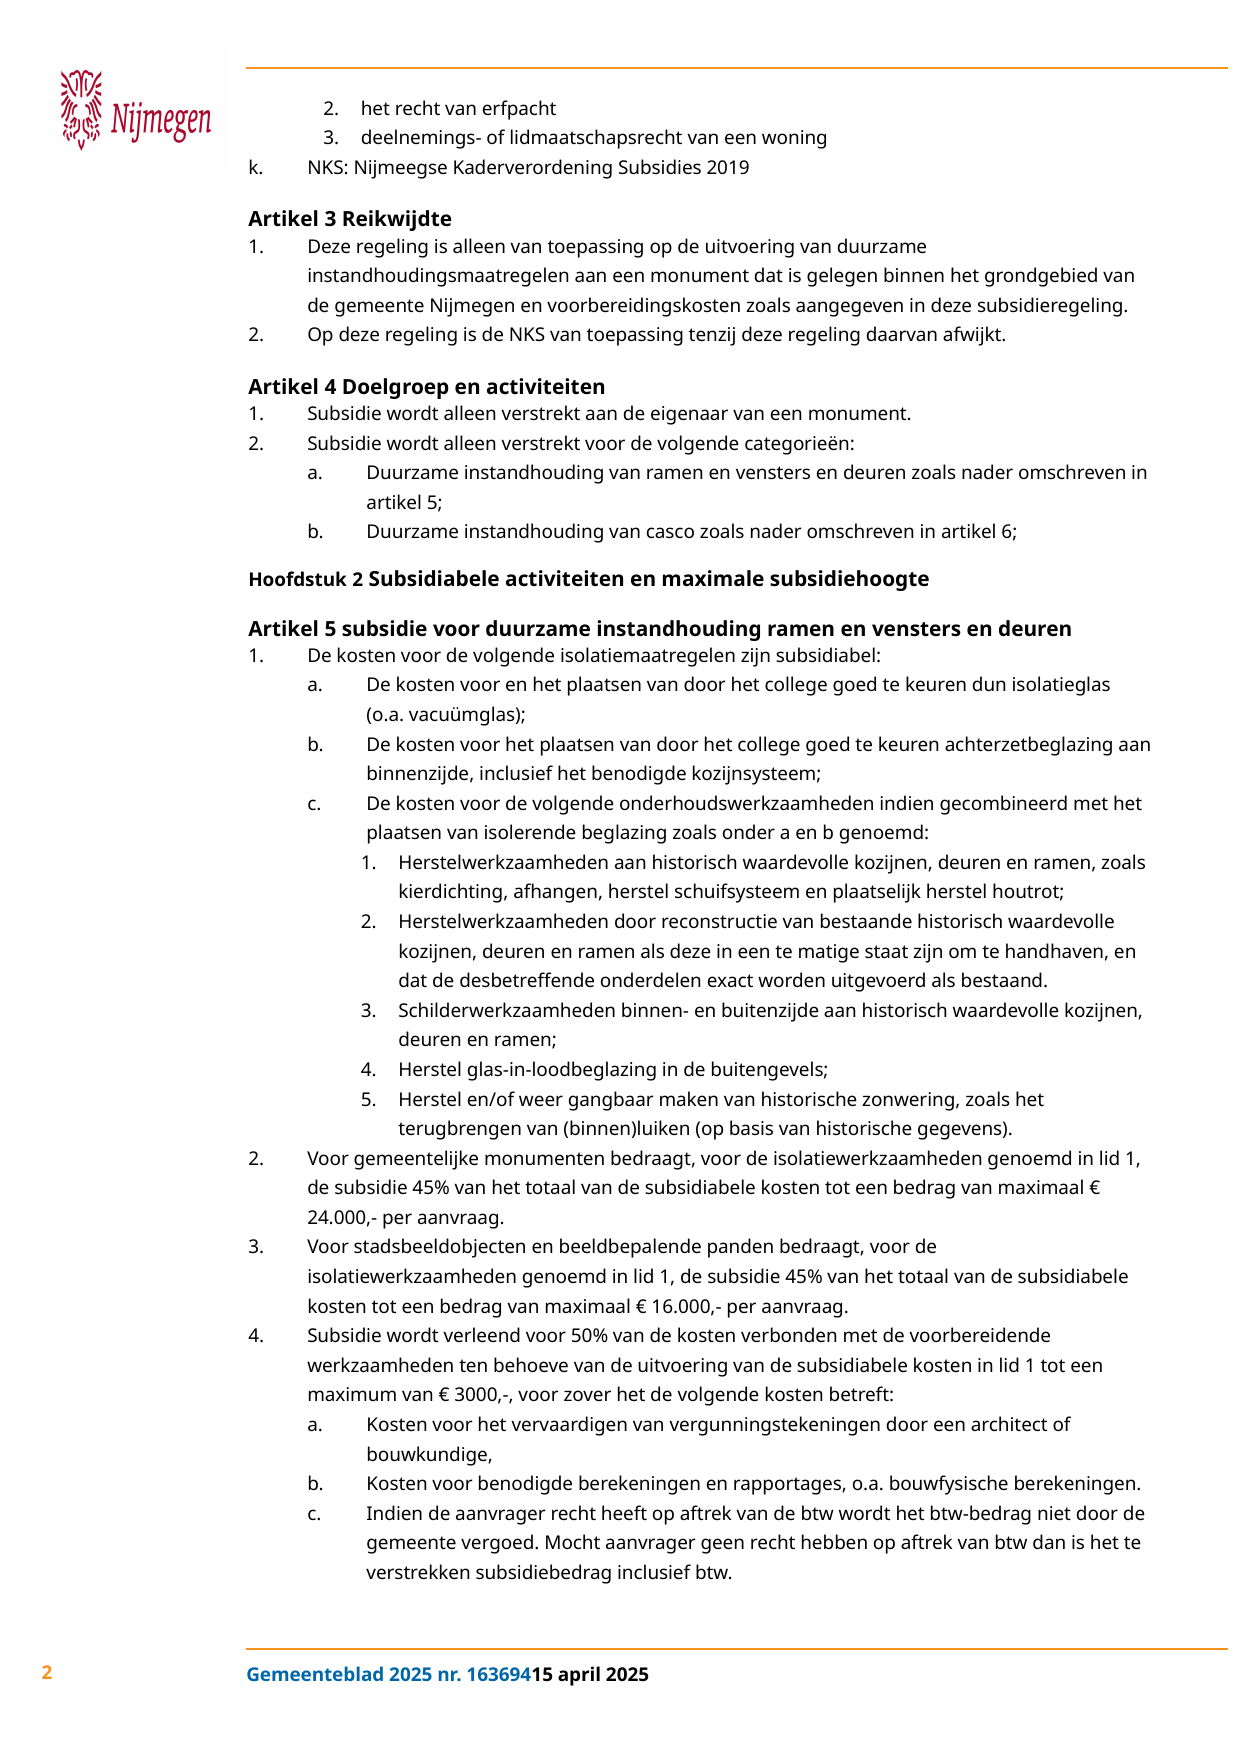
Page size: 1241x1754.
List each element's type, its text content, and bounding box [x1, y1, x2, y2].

list Subsidie wordt verleend voor 50% van de kosten verbonden met de voorbereidende werkzaamheden ten behoeve van de uitvoering van de subsidiabele kosten in lid 1 tot een maximum van € 3000,-, voor zover het de volgende kosten betreft: [248, 1322, 1152, 1407]
list De kosten voor en het plaatsen van door het college goed te keuren dun isolatieglas (o.a. vacuümglas); [307, 672, 1152, 727]
list Herstel en/of weer gangbaar maken van historische zonwering, zoals het terugbrengen van (binnen)luiken (op basis van historische gegevens). [361, 1086, 1152, 1141]
list Deze regeling is alleen van toepassing op de uitvoering van duurzame instandhoudingsmaatregelen aan een monument dat is gelegen binnen het grondgebied van de gemeente Nijmegen en voorbereidingskosten zoals aangegeven in deze subsidieregeling. [248, 233, 1152, 318]
list Voor gemeentelijke monumenten bedraagt, voor de isolatiewerkzaamheden genoemd in lid 1, de subsidie 45% van het totaal van de subsidiabele kosten tot een bedrag van maximaal € 24.000,- per aanvraag. [248, 1145, 1152, 1230]
list deelnemings- of lidmaatschapsrecht van een woning [323, 124, 1152, 150]
picture [41, 47, 231, 172]
list Subsidie wordt alleen verstrekt voor de volgende categorieën: [248, 430, 1152, 456]
list Kosten voor benodigde berekeningen en rapportages, o.a. bouwfysische berekeningen. [307, 1470, 1152, 1496]
text Artikel 4 Doelgroep en activiteiten [248, 372, 1152, 400]
list Herstelwerkzaamheden door reconstructie van bestaande historisch waardevolle kozijnen, deuren en ramen als deze in een te matige staat zijn om te handhaven, en dat de desbetreffende onderdelen exact worden uitgevoerd als bestaand. [361, 908, 1152, 993]
list Duurzame instandhouding van casco zoals nader omschreven in artikel 6; [307, 519, 1152, 544]
text Artikel 5 subsidie voor duurzame instandhouding ramen en vensters en deuren [248, 614, 1152, 642]
list Herstelwerkzaamheden aan historisch waardevolle kozijnen, deuren en ramen, zoals kierdichting, afhangen, herstel schuifsysteem en plaatselijk herstel houtrot; [361, 849, 1152, 904]
list Schilderwerkzaamheden binnen- en buitenzijde aan historisch waardevolle kozijnen, deuren en ramen; [361, 997, 1152, 1052]
list NKS: Nijmeegse Kaderverordening Subsidies 2019 [248, 154, 1152, 180]
list het recht van erfpacht [323, 95, 1152, 121]
list Herstel glas-in-loodbeglazing in de buitengevels; [361, 1056, 1152, 1082]
list Duurzame instandhouding van ramen en vensters en deuren zoals nader omschreven in artikel 5; [307, 459, 1152, 515]
list Indien de aanvrager recht heeft op aftrek van de btw wordt het btw-bedrag niet door de gemeente vergoed. Mocht aanvrager geen recht hebben op aftrek van btw dan is het te verstrekken subsidiebedrag inclusief btw. [307, 1500, 1152, 1585]
list Kosten voor het vervaardigen van vergunningstekeningen door een architect of bouwkundige, [307, 1411, 1152, 1467]
list De kosten voor de volgende onderhoudswerkzaamheden indien gecombineerd met het plaatsen van isolerende beglazing zoals onder a en b genoemd: [307, 790, 1152, 845]
list Op deze regeling is de NKS van toepassing tenzij deze regeling daarvan afwijkt. [248, 322, 1152, 347]
list Subsidie wordt alleen verstrekt aan de eigenaar van een monument. [248, 400, 1152, 426]
list Voor stadsbeeldobjecten en beeldbepalende panden bedraagt, voor de isolatiewerkzaamheden genoemd in lid 1, de subsidie 45% van het totaal van de subsidiabele kosten tot een bedrag van maximaal € 16.000,- per aanvraag. [248, 1234, 1152, 1319]
list De kosten voor het plaatsen van door het college goed te keuren achterzetbeglazing aan binnenzijde, inclusief het benodigde kozijnsysteem; [307, 731, 1152, 786]
text Artikel 3 Reikwijdte [248, 204, 1152, 233]
text Hoofdstuk 2 Subsidiabele activiteiten en maximale subsidiehoogte [248, 564, 1152, 593]
list De kosten voor de volgende isolatiemaatregelen zijn subsidiabel: [248, 642, 1152, 668]
